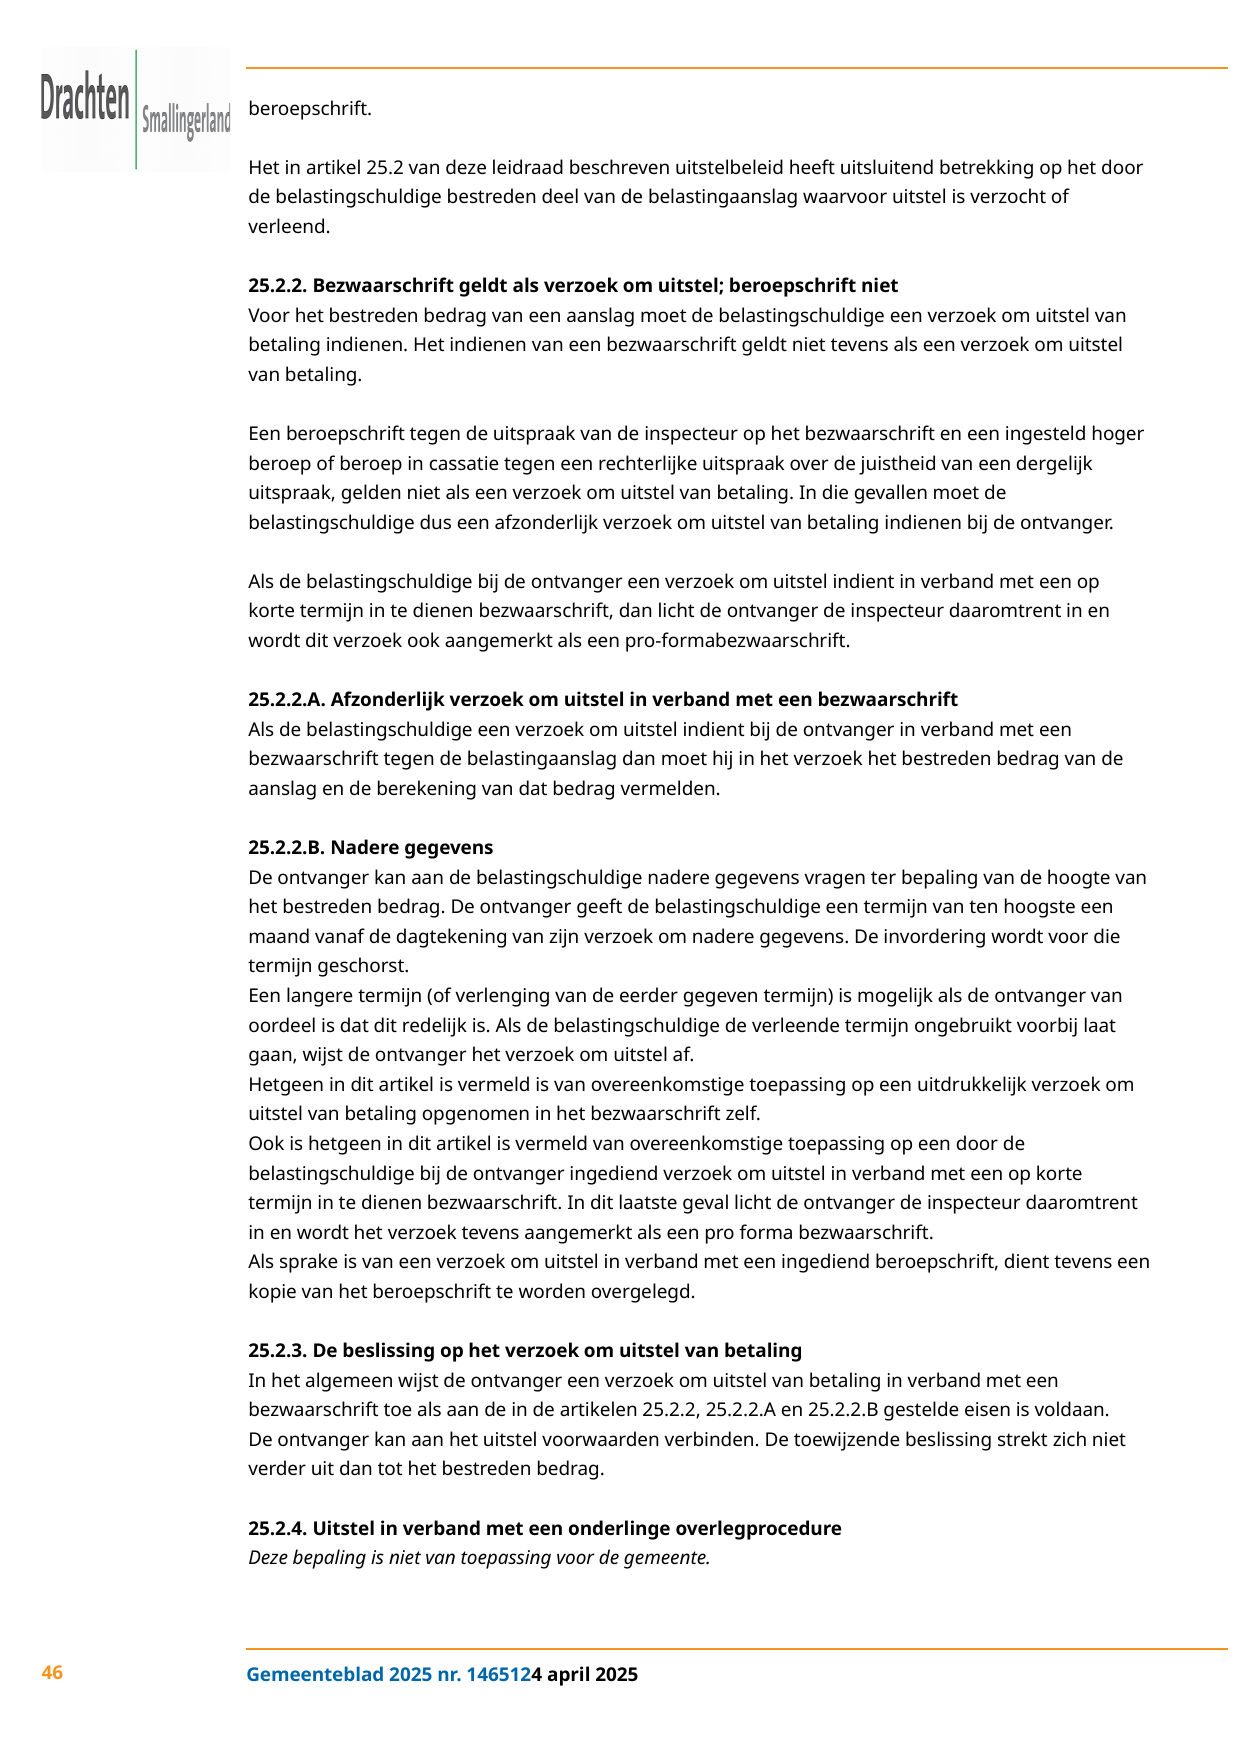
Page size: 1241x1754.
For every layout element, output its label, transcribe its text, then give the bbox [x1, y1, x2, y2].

text Ook is hetgeen in dit artikel is vermeld van overeenkomstige toepassing op een door de belastingschuldige bij de ontvanger ingediend verzoek om uitstel in verband met een op korte termijn in te dienen bezwaarschrift. In dit laatste geval licht de ontvanger de inspecteur daaromtrent in en wordt het verzoek tevens aangemerkt als een pro forma bezwaarschrift. [248, 1130, 1152, 1245]
text 25.2.4. Uitstel in verband met een onderlinge overlegprocedure [248, 1515, 1152, 1541]
text De ontvanger kan aan de belastingschuldige nadere gegevens vragen ter bepaling van de hoogte van het bestreden bedrag. De ontvanger geeft de belastingschuldige een termijn van ten hoogste een maand vanaf de dagtekening van zijn verzoek om nadere gegevens. De invordering wordt voor die termijn geschorst. [248, 864, 1152, 978]
text 25.2.3. De beslissing op het verzoek om uitstel van betaling [248, 1337, 1152, 1363]
text Voor het bestreden bedrag van een aanslag moet de belastingschuldige een verzoek om uitstel van betaling indienen. Het indienen van een bezwaarschrift geldt niet tevens als een verzoek om uitstel van betaling. [248, 302, 1152, 387]
text Deze bepaling is niet van toepassing voor de gemeente. [248, 1544, 1152, 1570]
picture [41, 47, 231, 172]
text 25.2.2. Bezwaarschrift geldt als verzoek om uitstel; beroepschrift niet [248, 272, 1152, 298]
text In het algemeen wijst de ontvanger een verzoek om uitstel van betaling in verband met een bezwaarschrift toe als aan de in de artikelen 25.2.2, 25.2.2.A en 25.2.2.B gestelde eisen is voldaan. [248, 1367, 1152, 1422]
text Als de belastingschuldige een verzoek om uitstel indient bij de ontvanger in verband met een bezwaarschrift tegen de belastingaanslag dan moet hij in het verzoek het bestreden bedrag van de aanslag en de berekening van dat bedrag vermelden. [248, 716, 1152, 801]
text Een beroepschrift tegen de uitspraak van de inspecteur op het bezwaarschrift en een ingesteld hoger beroep of beroep in cassatie tegen een rechterlijke uitspraak over de juistheid van een dergelijk uitspraak, gelden niet als een verzoek om uitstel van betaling. In die gevallen moet de belastingschuldige dus een afzonderlijk verzoek om uitstel van betaling indienen bij de ontvanger. [248, 420, 1152, 535]
text beroepschrift. [248, 95, 1152, 121]
text 25.2.2.B. Nadere gegevens [248, 834, 1152, 860]
text Het in artikel 25.2 van deze leidraad beschreven uitstelbeleid heeft uitsluitend betrekking op het door de belastingschuldige bestreden deel van de belastingaanslag waarvoor uitstel is verzocht of verleend. [248, 154, 1152, 239]
text Als de belastingschuldige bij de ontvanger een verzoek om uitstel indient in verband met een op korte termijn in te dienen bezwaarschrift, dan licht de ontvanger de inspecteur daaromtrent in en wordt dit verzoek ook aangemerkt als een pro-formabezwaarschrift. [248, 568, 1152, 653]
text 25.2.2.A. Afzonderlijk verzoek om uitstel in verband met een bezwaarschrift [248, 686, 1152, 712]
text De ontvanger kan aan het uitstel voorwaarden verbinden. De toewijzende beslissing strekt zich niet verder uit dan tot het bestreden bedrag. [248, 1426, 1152, 1481]
text Als sprake is van een verzoek om uitstel in verband met een ingediend beroepschrift, dient tevens een kopie van het beroepschrift te worden overgelegd. [248, 1248, 1152, 1304]
text Een langere termijn (of verlenging van de eerder gegeven termijn) is mogelijk als de ontvanger van oordeel is dat dit redelijk is. Als de belastingschuldige de verleende termijn ongebruikt voorbij laat gaan, wijst de ontvanger het verzoek om uitstel af. [248, 982, 1152, 1067]
text Hetgeen in dit artikel is vermeld is van overeenkomstige toepassing op een uitdrukkelijk verzoek om uitstel van betaling opgenomen in het bezwaarschrift zelf. [248, 1071, 1152, 1126]
